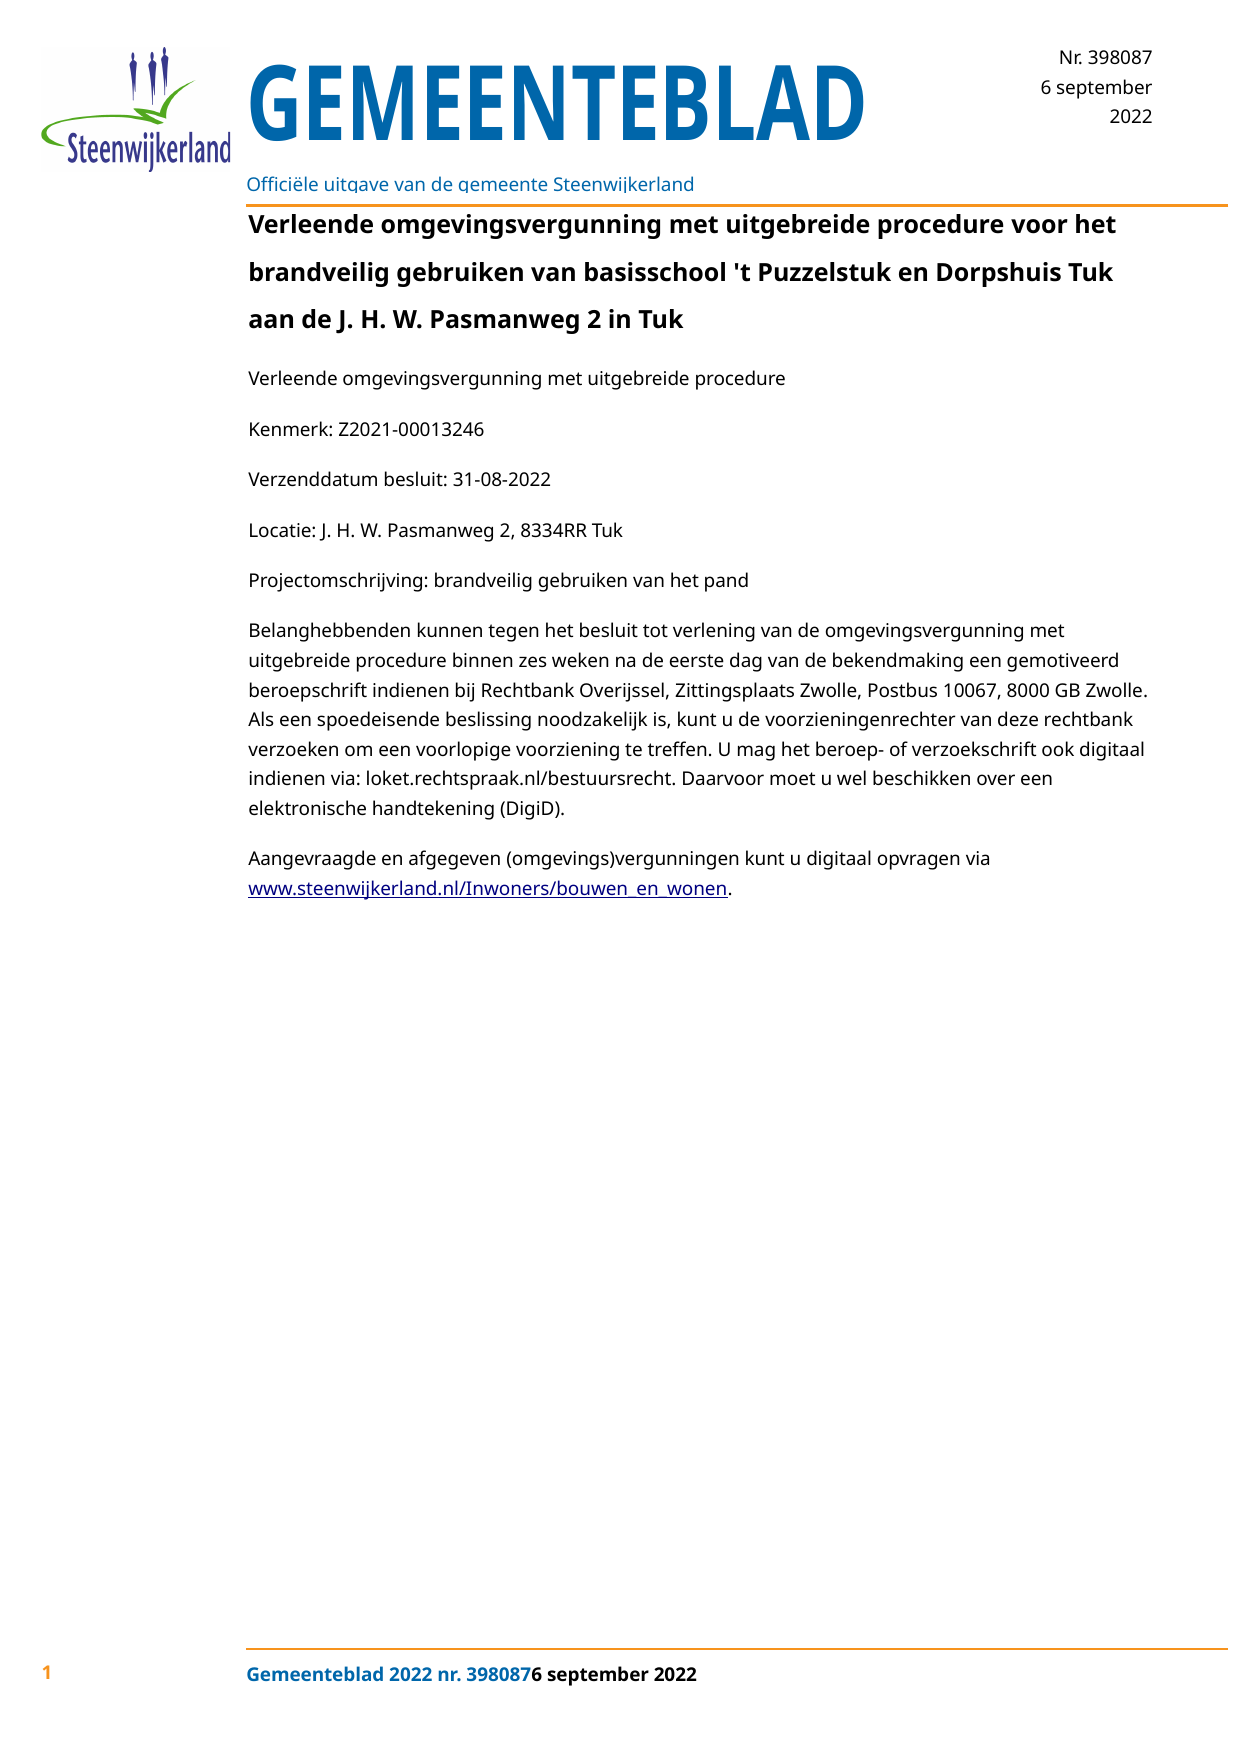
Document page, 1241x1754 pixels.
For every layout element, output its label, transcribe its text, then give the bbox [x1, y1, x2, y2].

text Locatie: J. H. W. Pasmanweg 2, 8334RR Tuk [248, 517, 1152, 542]
text Verzenddatum besluit: 31-08-2022 [248, 466, 1152, 492]
text Verleende omgevingsvergunning met uitgebreide procedure voor het brandveilig gebruiken van basisschool 't Puzzelstuk en Dorpshuis Tuk aan de J. H. W. Pasmanweg 2 in Tuk [248, 207, 1152, 336]
picture [41, 47, 231, 172]
text Kenmerk: Z2021-00013246 [248, 416, 1152, 442]
text Belanghebbenden kunnen tegen het besluit tot verlening van de omgevingsvergunning met uitgebreide procedure binnen zes weken na de eerste dag van de bekendmaking een gemotiveerd beroepschrift indienen bij Rechtbank Overijssel, Zittingsplaats Zwolle, Postbus 10067, 8000 GB Zwolle. Als een spoedeisende beslissing noodzakelijk is, kunt u de voorzieningenrechter van deze rechtbank verzoeken om een voorlopige voorziening te treffen. U mag het beroep- of verzoekschrift ook digitaal indienen via: loket.rechtspraak.nl/bestuursrecht. Daarvoor moet u wel beschikken over een elektronische handtekening (DigiD). [248, 618, 1152, 821]
text Verleende omgevingsvergunning met uitgebreide procedure [248, 366, 1152, 391]
text Aangevraagde en afgegeven (omgevings)vergunningen kunt u digitaal opvragen via www.steenwijkerland.nl/Inwoners/bouwen_en_wonen. [248, 846, 1152, 901]
text Projectomschrijving: brandveilig gebruiken van het pand [248, 567, 1152, 593]
